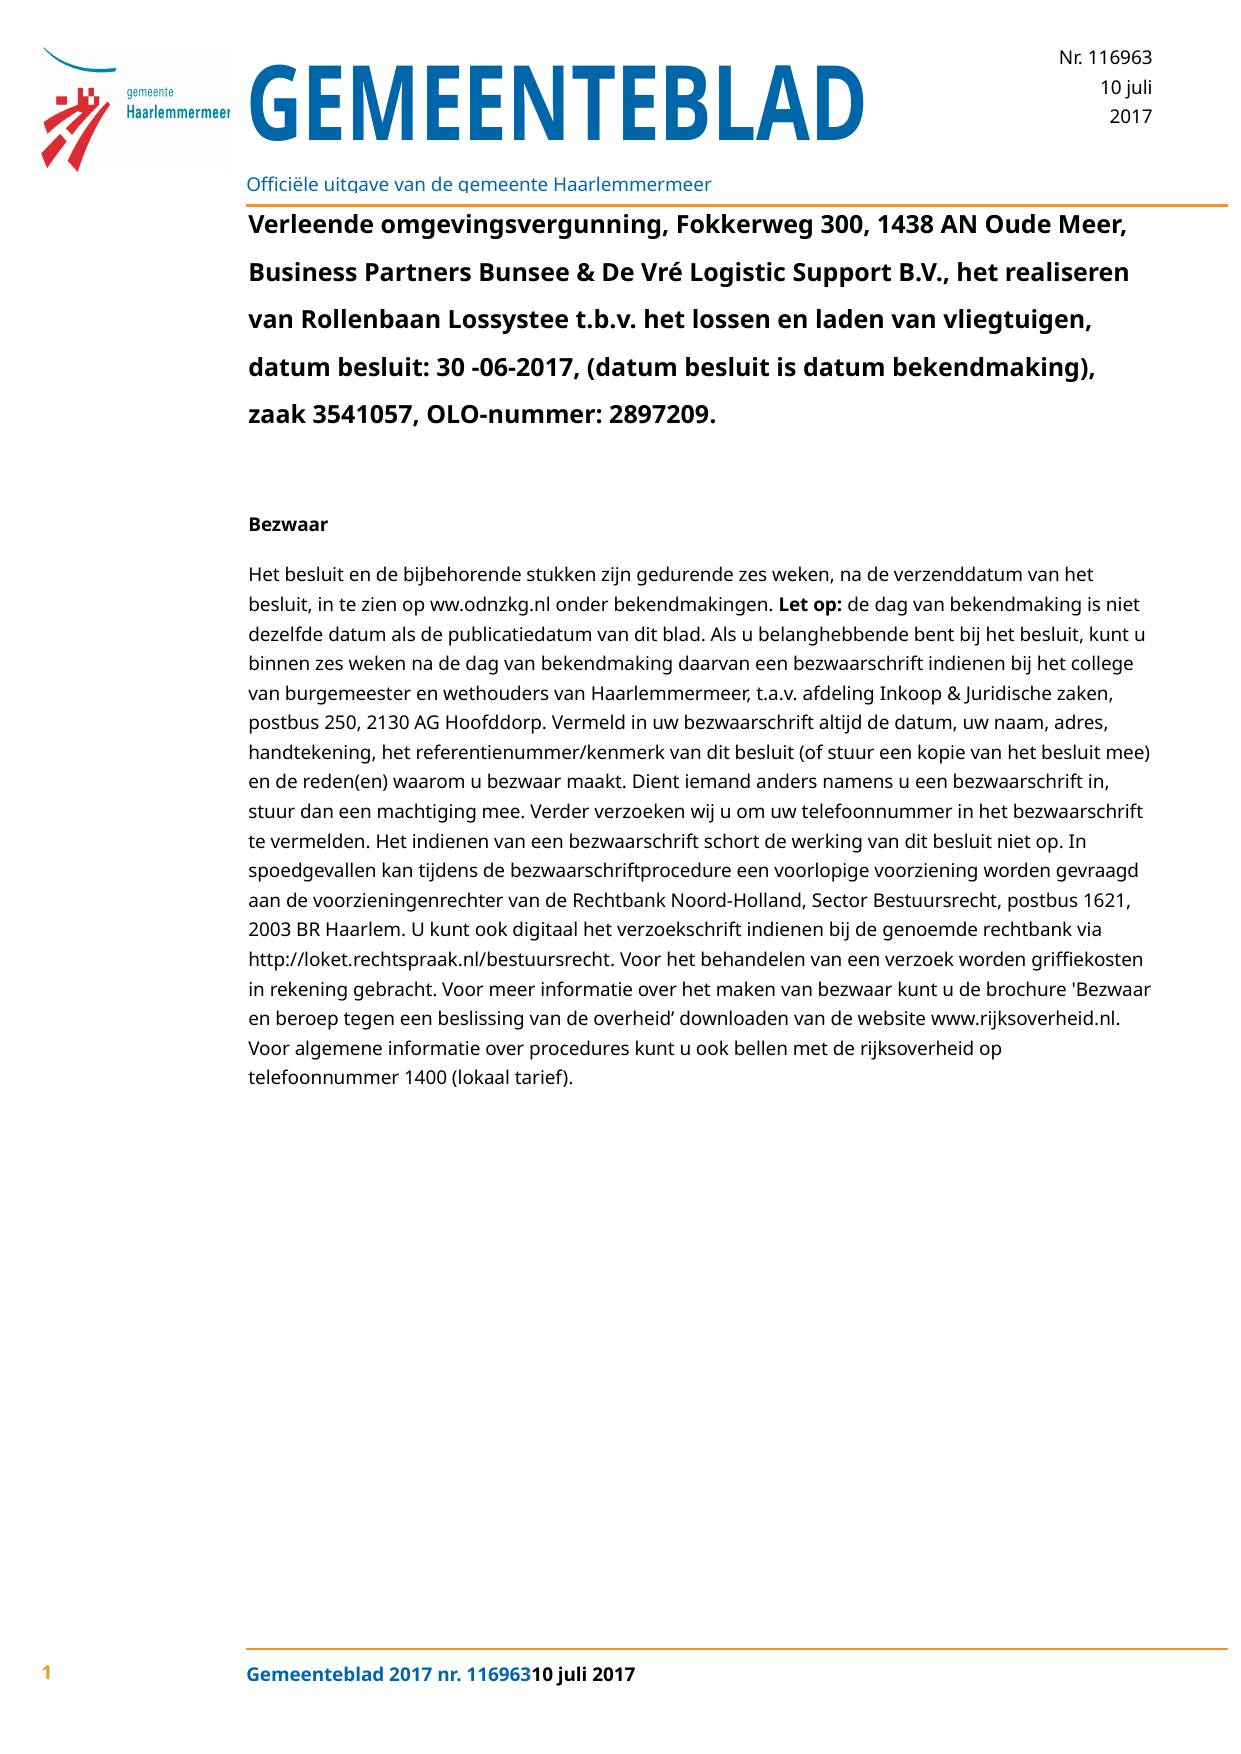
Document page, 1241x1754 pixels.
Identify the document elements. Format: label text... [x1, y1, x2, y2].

picture [41, 47, 231, 172]
text Verleende omgevingsvergunning, Fokkerweg 300, 1438 AN Oude Meer, Business Partners Bunsee & De Vré Logistic Support B.V., het realiseren van Rollenbaan Lossystee t.b.v. het lossen en laden van vliegtuigen, datum besluit: 30 -06-2017, (datum besluit is datum bekendmaking), zaak 3541057, OLO-nummer: 2897209. [248, 207, 1152, 431]
text Het besluit en de bijbehorende stukken zijn gedurende zes weken, na de verzenddatum van het besluit, in te zien op ww.odnzkg.nl onder bekendmakingen. Let op: de dag van bekendmaking is niet dezelfde datum als de publicatiedatum van dit blad. Als u belanghebbende bent bij het besluit, kunt u binnen zes weken na de dag van bekendmaking daarvan een bezwaarschrift indienen bij het college van burgemeester en wethouders van Haarlemmermeer, t.a.v. afdeling Inkoop & Juridische zaken, postbus 250, 2130 AG Hoofddorp. Vermeld in uw bezwaarschrift altijd de datum, uw naam, adres, handtekening, het referentienummer/kenmerk van dit besluit (of stuur een kopie van het besluit mee) en de reden(en) waarom u bezwaar maakt. Dient iemand anders namens u een bezwaarschrift in, stuur dan een machtiging mee. Verder verzoeken wij u om uw telefoonnummer in het bezwaarschrift te vermelden. Het indienen van een bezwaarschrift schort de werking van dit besluit niet op. In spoedgevallen kan tijdens de bezwaarschriftprocedure een voorlopige voorziening worden gevraagd aan de voorzieningenrechter van de Rechtbank Noord-Holland, Sector Bestuursrecht, postbus 1621, 2003 BR Haarlem. U kunt ook digitaal het verzoekschrift indienen bij de genoemde rechtbank via http://loket.rechtspraak.nl/bestuursrecht. Voor het behandelen van een verzoek worden griffiekosten in rekening gebracht. Voor meer informatie over het maken van bezwaar kunt u de brochure 'Bezwaar en beroep tegen een beslissing van de overheid’ downloaden van de website www.rijksoverheid.nl. Voor algemene informatie over procedures kunt u ook bellen met de rijksoverheid op telefoonnummer 1400 (lokaal tarief). [248, 562, 1152, 1090]
text Bezwaar [248, 511, 1152, 537]
